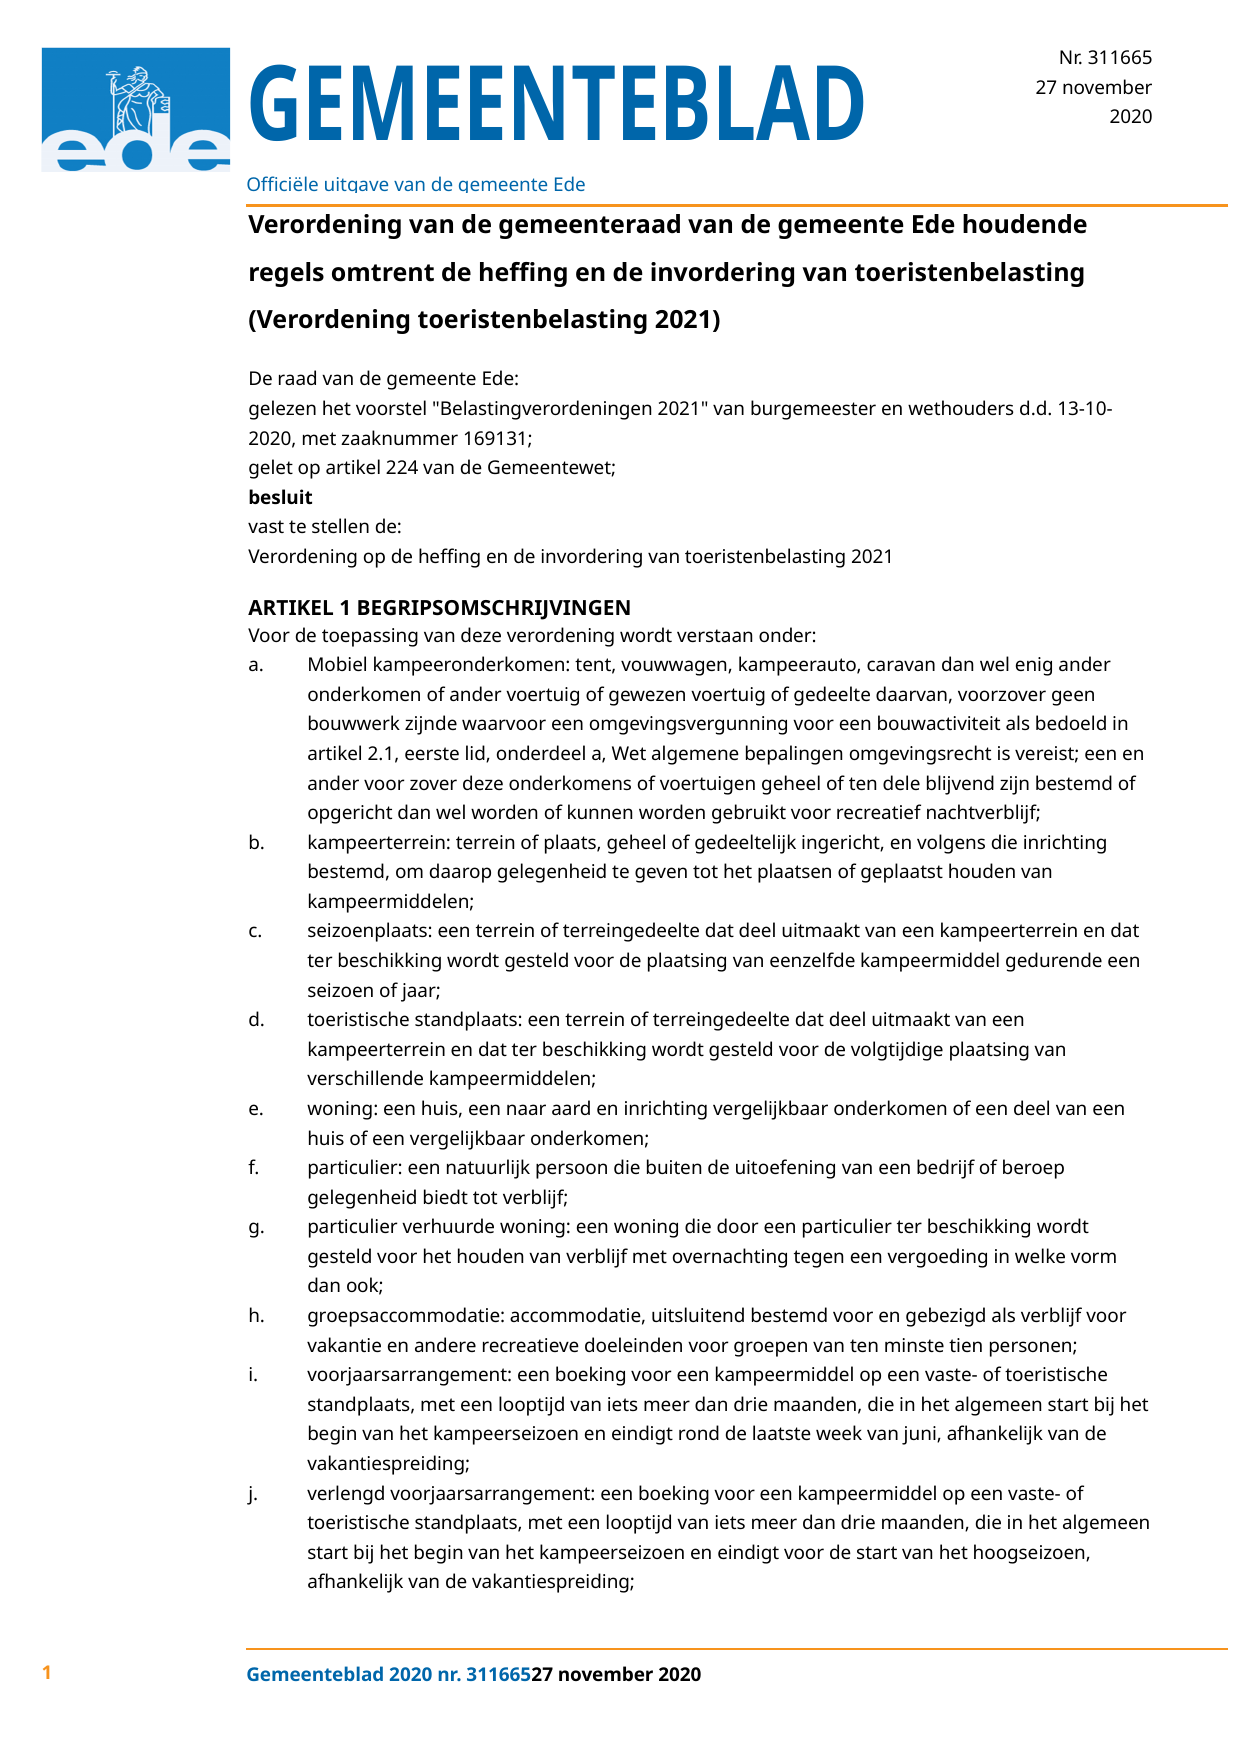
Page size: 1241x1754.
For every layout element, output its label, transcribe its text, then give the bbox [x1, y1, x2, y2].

text Verordening op de heffing en de invordering van toeristenbelasting 2021 [248, 543, 1152, 569]
text besluit [248, 484, 1152, 509]
list woning: een huis, een naar aard en inrichting vergelijkbaar onderkomen of een deel van een huis of een vergelijkbaar onderkomen; [248, 1095, 1152, 1151]
text Voor de toepassing van deze verordening wordt verstaan onder: [248, 622, 1152, 648]
text De raad van de gemeente Ede: [248, 366, 1152, 391]
picture [41, 47, 231, 172]
list seizoenplaats: een terrein of terreingedeelte dat deel uitmaakt van een kampeerterrein en dat ter beschikking wordt gesteld voor de plaatsing van eenzelfde kampeermiddel gedurende een seizoen of jaar; [248, 918, 1152, 1003]
text gelezen het voorstel "Belastingverordeningen 2021" van burgemeester en wethouders d.d. 13-10-2020, met zaaknummer 169131; [248, 395, 1152, 450]
list kampeerterrein: terrein of plaats, geheel of gedeeltelijk ingericht, en volgens die inrichting bestemd, om daarop gelegenheid te geven tot het plaatsen of geplaatst houden van kampeermiddelen; [248, 829, 1152, 914]
list groepsaccommodatie: accommodatie, uitsluitend bestemd voor en gebezigd als verblijf voor vakantie en andere recreatieve doeleinden voor groepen van ten minste tien personen; [248, 1302, 1152, 1358]
text gelet op artikel 224 van de Gemeentewet; [248, 454, 1152, 480]
list voorjaarsarrangement: een boeking voor een kampeermiddel op een vaste- of toeristische standplaats, met een looptijd van iets meer dan drie maanden, die in het algemeen start bij het begin van het kampeerseizoen en eindigt rond de laatste week van juni, afhankelijk van de vakantiespreiding; [248, 1361, 1152, 1476]
list toeristische standplaats: een terrein of terreingedeelte dat deel uitmaakt van een kampeerterrein en dat ter beschikking wordt gesteld voor de volgtijdige plaatsing van verschillende kampeermiddelen; [248, 1006, 1152, 1091]
list particulier verhuurde woning: een woning die door een particulier ter beschikking wordt gesteld voor het houden van verblijf met overnachting tegen een vergoeding in welke vorm dan ook; [248, 1213, 1152, 1298]
list particulier: een natuurlijk persoon die buiten de uitoefening van een bedrijf of beroep gelegenheid biedt tot verblijf; [248, 1154, 1152, 1210]
text vast te stellen de: [248, 513, 1152, 539]
text Verordening van de gemeenteraad van de gemeente Ede houdende regels omtrent de heffing en de invordering van toeristenbelasting (Verordening toeristenbelasting 2021) [248, 207, 1152, 336]
list verlengd voorjaarsarrangement: een boeking voor een kampeermiddel op een vaste- of toeristische standplaats, met een looptijd van iets meer dan drie maanden, die in het algemeen start bij het begin van het kampeerseizoen en eindigt voor de start van het hoogseizoen, afhankelijk van de vakantiespreiding; [248, 1480, 1152, 1594]
list Mobiel kampeeronderkomen: tent, vouwwagen, kampeerauto, caravan dan wel enig ander onderkomen of ander voertuig of gewezen voertuig of gedeelte daarvan, voorzover geen bouwwerk zijnde waarvoor een omgevingsvergunning voor een bouwactiviteit als bedoeld in artikel 2.1, eerste lid, onderdeel a, Wet algemene bepalingen omgevingsrecht is vereist; een en ander voor zover deze onderkomens of voertuigen geheel of ten dele blijvend zijn bestemd of opgericht dan wel worden of kunnen worden gebruikt voor recreatief nachtverblijf; [248, 651, 1152, 825]
text ARTIKEL 1 BEGRIPSOMSCHRIJVINGEN [248, 593, 1152, 622]
